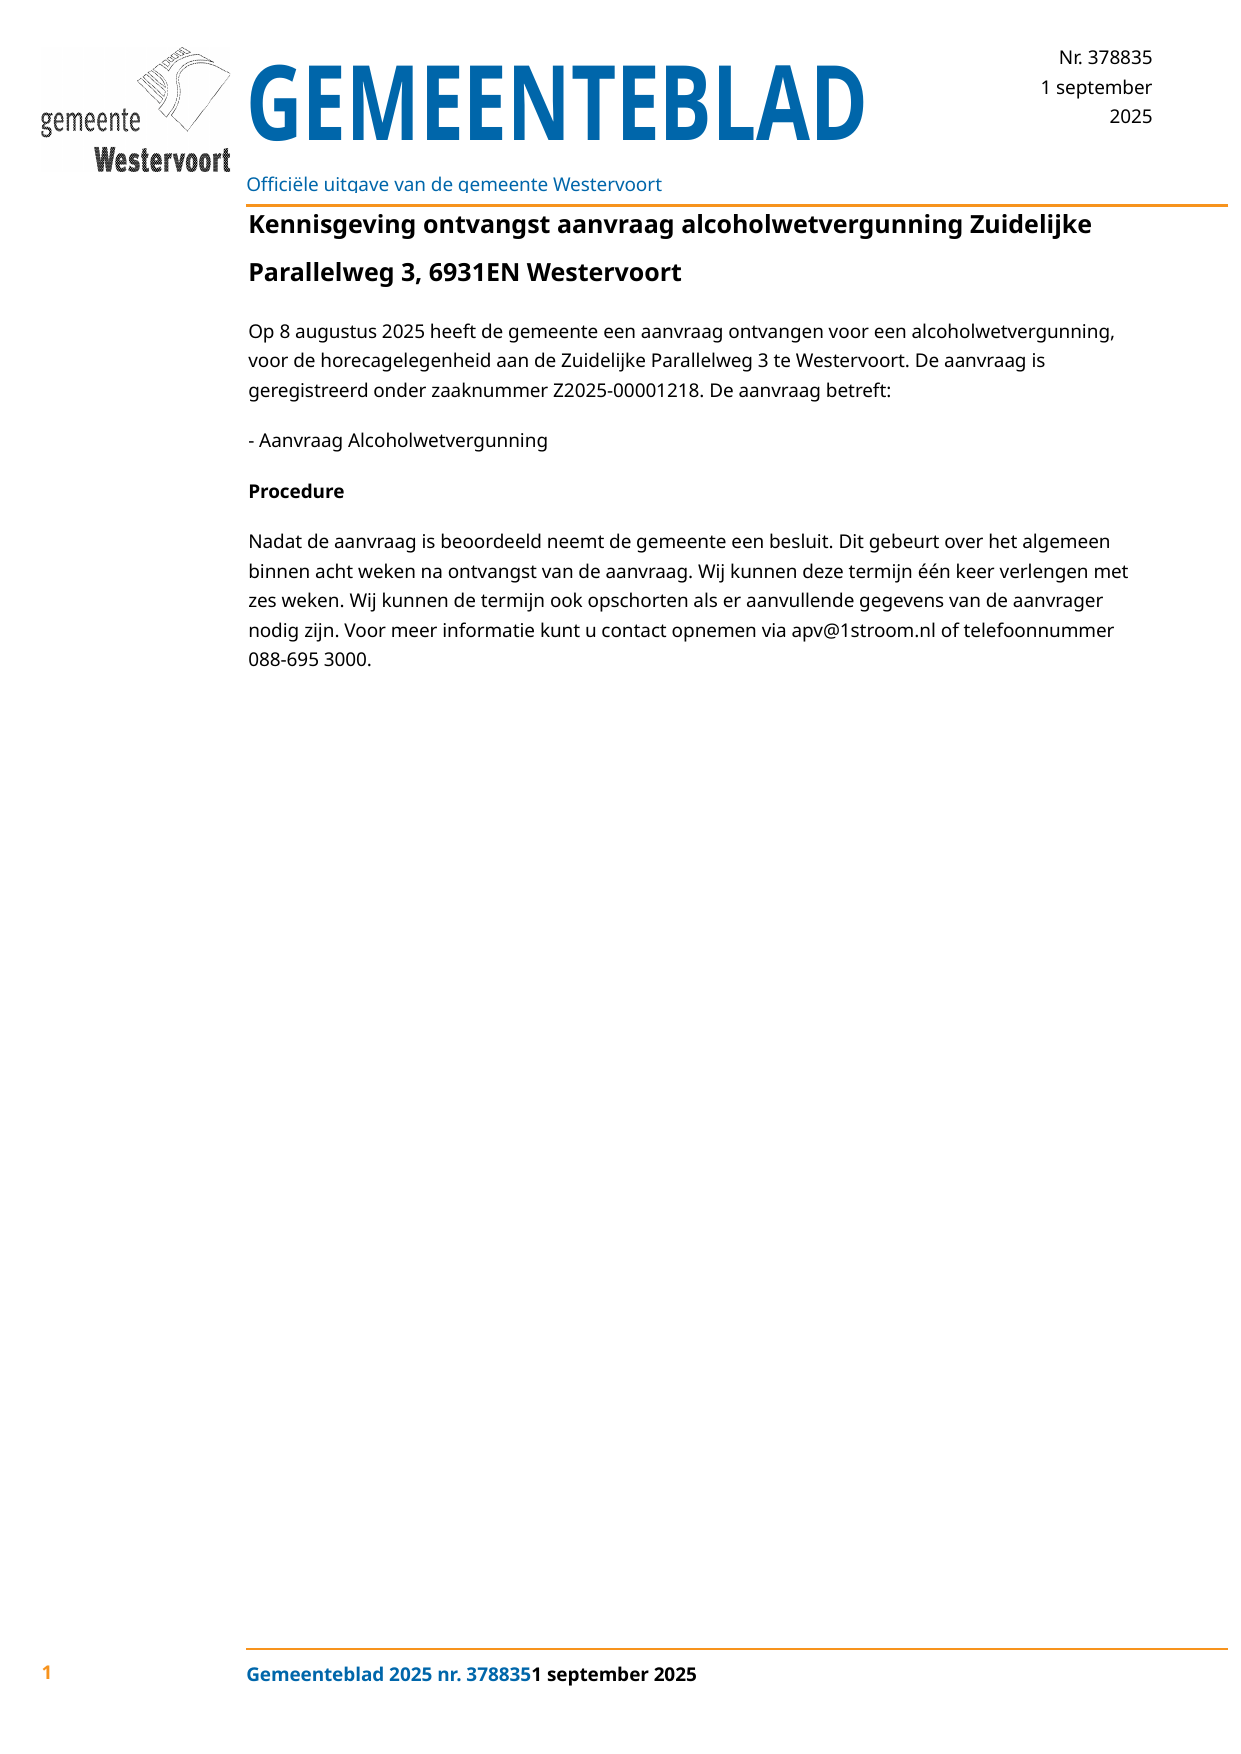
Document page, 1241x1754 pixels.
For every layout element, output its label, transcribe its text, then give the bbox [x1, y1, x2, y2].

text Op 8 augustus 2025 heeft de gemeente een aanvraag ontvangen voor een alcoholwetvergunning, voor de horecagelegenheid aan de Zuidelijke Parallelweg 3 te Westervoort. De aanvraag is geregistreerd onder zaaknummer Z2025-00001218. De aanvraag betreft: [248, 318, 1152, 403]
text Nadat de aanvraag is beoordeeld neemt de gemeente een besluit. Dit gebeurt over het algemeen binnen acht weken na ontvangst van de aanvraag. Wij kunnen deze termijn één keer verlengen met zes weken. Wij kunnen de termijn ook opschorten als er aanvullende gegevens van de aanvrager nodig zijn. Voor meer informatie kunt u contact opnemen via apv@1stroom.nl of telefoonnummer 088-695 3000. [248, 528, 1152, 672]
picture [41, 47, 231, 172]
text Procedure [248, 478, 1152, 504]
text - Aanvraag Alcoholwetvergunning [248, 427, 1152, 453]
text Kennisgeving ontvangst aanvraag alcoholwetvergunning Zuidelijke Parallelweg 3, 6931EN Westervoort [248, 207, 1152, 288]
